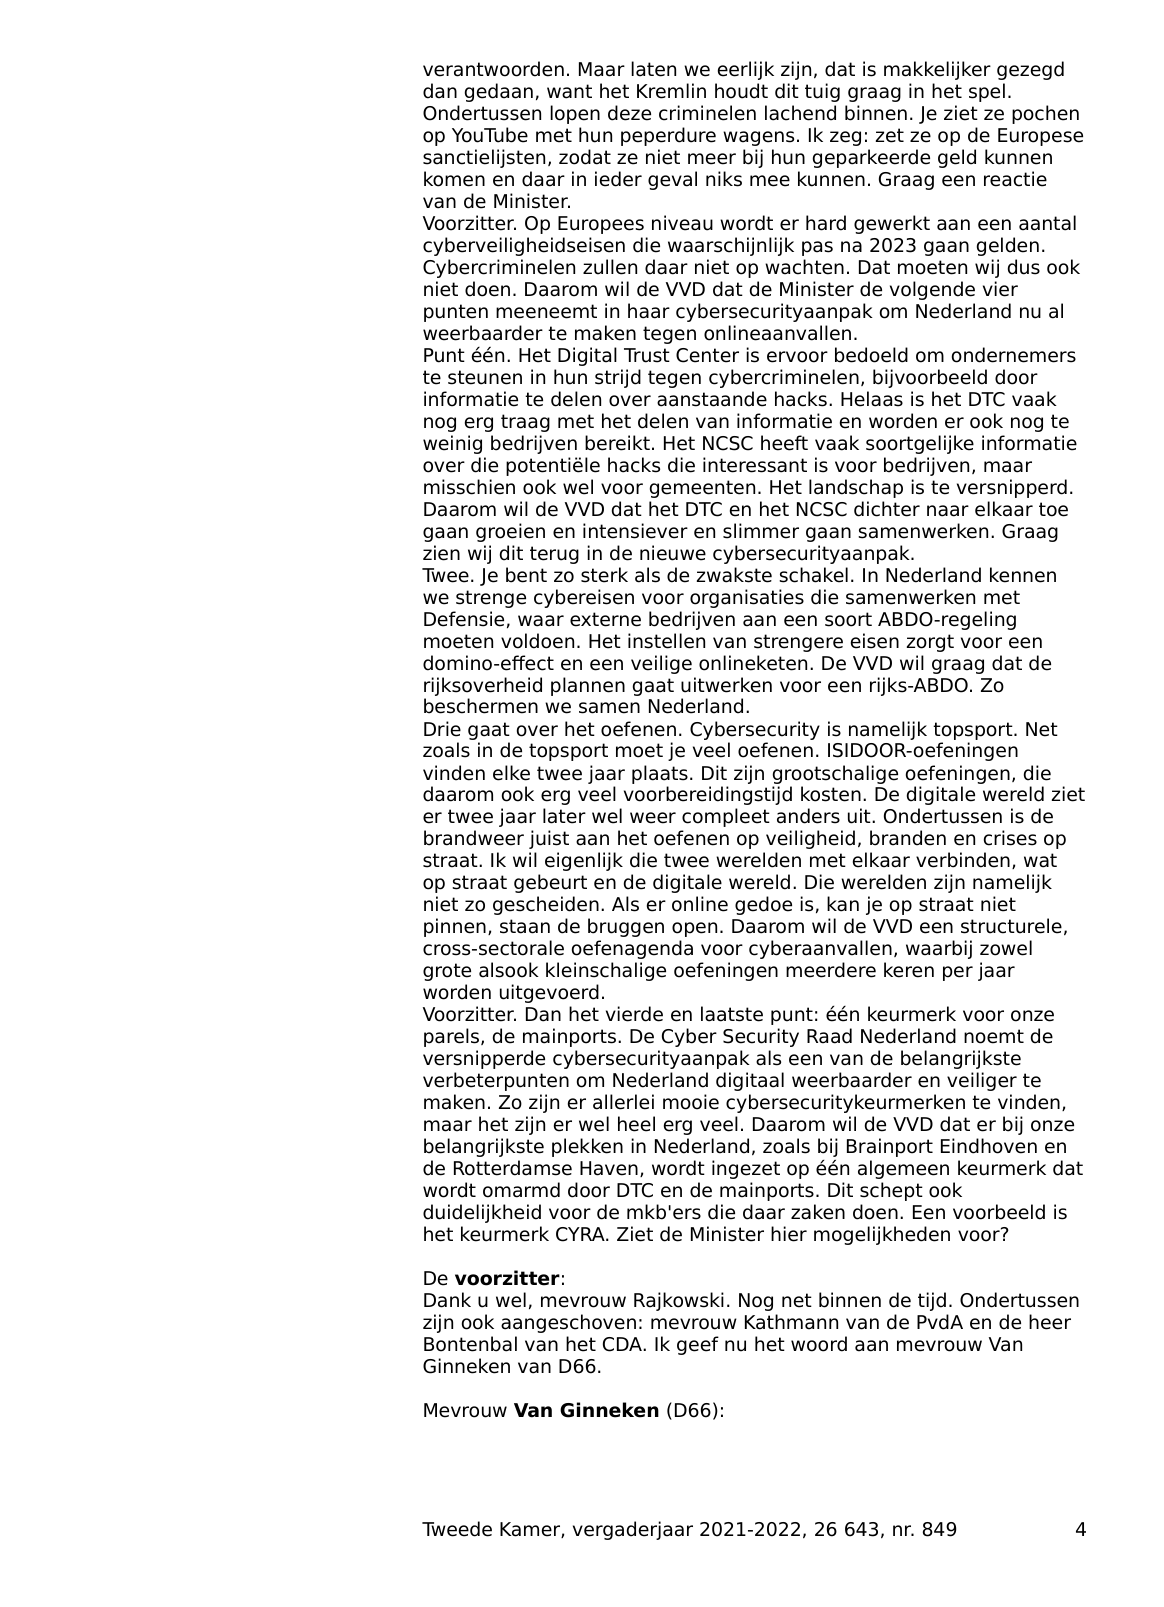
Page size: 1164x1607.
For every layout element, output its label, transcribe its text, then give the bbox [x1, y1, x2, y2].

text Drie gaat over het oefenen. Cybersecurity is namelijk topsport. Net zoals in de topsport moet je veel oefenen. ISIDOOR-oefeningen vinden elke twee jaar plaats. Dit zijn grootschalige oefeningen, die daarom ook erg veel voorbereidingstijd kosten. De digitale wereld ziet er twee jaar later wel weer compleet anders uit. Ondertussen is de brandweer juist aan het oefenen op veiligheid, branden en crises op straat. Ik wil eigenlijk die twee werelden met elkaar verbinden, wat op straat gebeurt en de digitale wereld. Die werelden zijn namelijk niet zo gescheiden. Als er online gedoe is, kan je op straat niet pinnen, staan de bruggen open. Daarom wil de VVD een structurele, cross-sectorale oefenagenda voor cyberaanvallen, waarbij zowel grote alsook kleinschalige oefeningen meerdere keren per jaar worden uitgevoerd. [422, 718, 1087, 1004]
text Voorzitter. Op Europees niveau wordt er hard gewerkt aan een aantal cyberveiligheidseisen die waarschijnlijk pas na 2023 gaan gelden. Cybercriminelen zullen daar niet op wachten. Dat moeten wij dus ook niet doen. Daarom wil de VVD dat de Minister de volgende vier punten meeneemt in haar cybersecurityaanpak om Nederland nu al weerbaarder te maken tegen onlineaanvallen. [422, 213, 1087, 345]
text verantwoorden. Maar laten we eerlijk zijn, dat is makkelijker gezegd dan gedaan, want het Kremlin houdt dit tuig graag in het spel. Ondertussen lopen deze criminelen lachend binnen. Je ziet ze pochen op YouTube met hun peperdure wagens. Ik zeg: zet ze op de Europese sanctielijsten, zodat ze niet meer bij hun geparkeerde geld kunnen komen en daar in ieder geval niks mee kunnen. Graag een reactie van de Minister. [422, 59, 1087, 213]
text Punt één. Het Digital Trust Center is ervoor bedoeld om ondernemers te steunen in hun strijd tegen cybercriminelen, bijvoorbeeld door informatie te delen over aanstaande hacks. Helaas is het DTC vaak nog erg traag met het delen van informatie en worden er ook nog te weinig bedrijven bereikt. Het NCSC heeft vaak soortgelijke informatie over die potentiële hacks die interessant is voor bedrijven, maar misschien ook wel voor gemeenten. Het landschap is te versnipperd. Daarom wil de VVD dat het DTC en het NCSC dichter naar elkaar toe gaan groeien en intensiever en slimmer gaan samenwerken. Graag zien wij dit terug in de nieuwe cybersecurityaanpak. [422, 345, 1087, 564]
text Twee. Je bent zo sterk als de zwakste schakel. In Nederland kennen we strenge cybereisen voor organisaties die samenwerken met Defensie, waar externe bedrijven aan een soort ABDO-regeling moeten voldoen. Het instellen van strengere eisen zorgt voor een domino-effect en een veilige onlineketen. De VVD wil graag dat de rijksoverheid plannen gaat uitwerken voor een rijks-ABDO. Zo beschermen we samen Nederland. [422, 564, 1087, 718]
text Mevrouw Van Ginneken (D66): [422, 1400, 1087, 1422]
text Dank u wel, mevrouw Rajkowski. Nog net binnen de tijd. Ondertussen zijn ook aangeschoven: mevrouw Kathmann van de PvdA en de heer Bontenbal van het CDA. Ik geef nu het woord aan mevrouw Van Ginneken van D66. [422, 1290, 1087, 1378]
text Voorzitter. Dan het vierde en laatste punt: één keurmerk voor onze parels, de mainports. De Cyber Security Raad Nederland noemt de versnipperde cybersecurityaanpak als een van de belangrijkste verbeterpunten om Nederland digitaal weerbaarder en veiliger te maken. Zo zijn er allerlei mooie cybersecuritykeurmerken te vinden, maar het zijn er wel heel erg veel. Daarom wil de VVD dat er bij onze belangrijkste plekken in Nederland, zoals bij Brainport Eindhoven en de Rotterdamse Haven, wordt ingezet op één algemeen keurmerk dat wordt omarmd door DTC en de mainports. Dit schept ook duidelijkheid voor de mkb'ers die daar zaken doen. Een voorbeeld is het keurmerk CYRA. Ziet de Minister hier mogelijkheden voor? [422, 1004, 1087, 1246]
text De voorzitter: [422, 1268, 1087, 1290]
